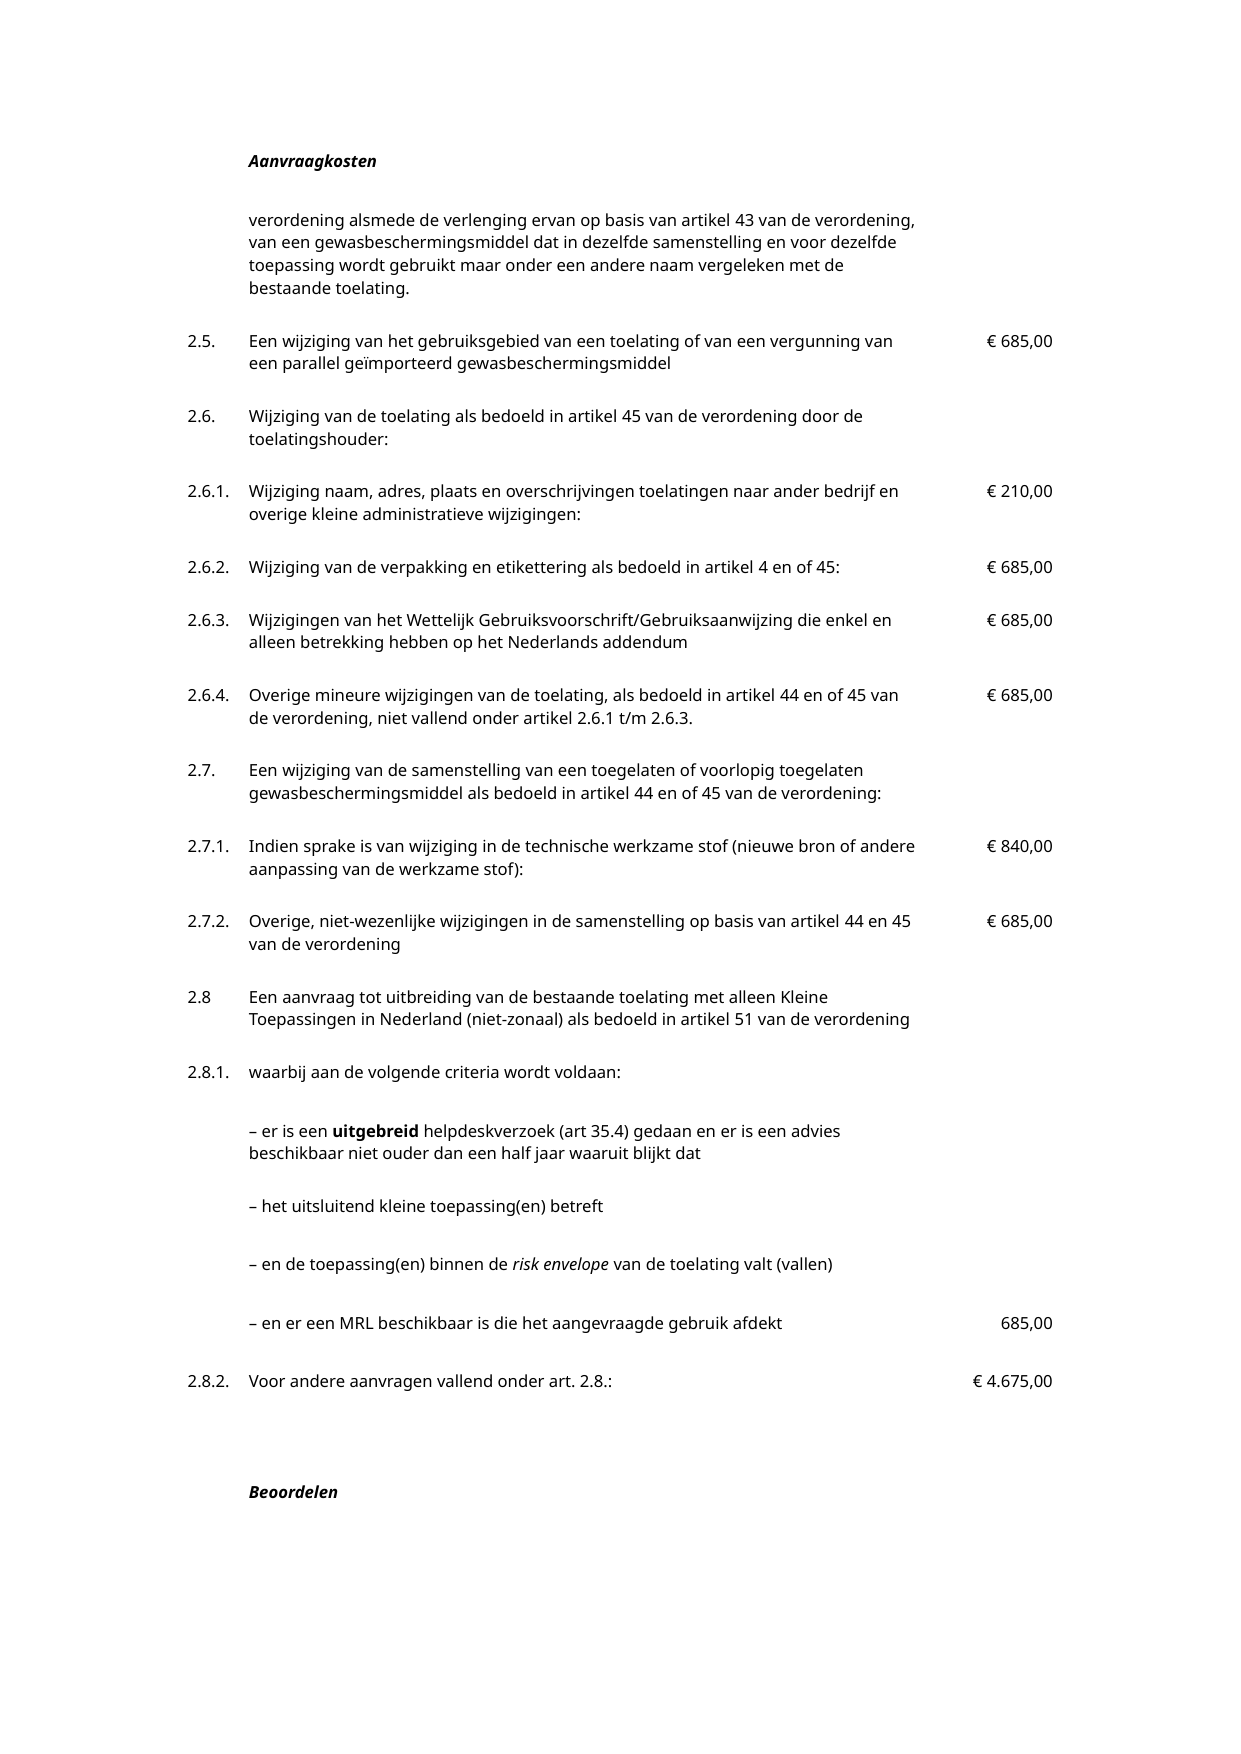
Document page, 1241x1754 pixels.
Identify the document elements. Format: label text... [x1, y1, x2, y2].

table_cell 685,00 [921, 1311, 1053, 1370]
table_cell Indien sprake is van wijziging in de technische werkzame stof (nieuwe bron of andere aanpassing van de werkzame stof): [249, 835, 921, 910]
table_cell – er is een uitgebreid helpdeskverzoek (art 35.4) gedaan en er is een advies beschikbaar niet ouder dan een half jaar waaruit blijkt dat [249, 1119, 921, 1194]
table_cell 2.6.1. [188, 480, 249, 556]
table_cell [249, 1423, 921, 1481]
table_cell 2.6.3. [188, 608, 249, 684]
table_cell Een wijziging van de samenstelling van een toegelaten of voorlopig toegelaten gewasbeschermingsmiddel als bedoeld in artikel 44 en of 45 van de verordening: [249, 759, 921, 834]
table_cell Wijziging naam, adres, plaats en overschrijvingen toelatingen naar ander bedrijf en overige kleine administratieve wijzigingen: [249, 480, 921, 556]
table_cell [188, 209, 249, 329]
table_cell € 685,00 [921, 556, 1053, 608]
table_cell € 685,00 [921, 684, 1053, 759]
table_cell [188, 1540, 249, 1598]
table_cell [188, 1423, 249, 1481]
table_cell 2.8.1. [188, 1061, 249, 1119]
table_cell 2.7. [188, 759, 249, 834]
table_cell [921, 1195, 1053, 1253]
table_cell 2.8.2. [188, 1370, 249, 1423]
table_cell Wijziging van de verpakking en etikettering als bedoeld in artikel 4 en of 45: [249, 556, 921, 608]
table_cell [921, 1061, 1053, 1119]
table_cell Een wijziging van het gebruiksgebied van een toelating of van een vergunning van een parallel geïmporteerd gewasbeschermingsmiddel [249, 329, 921, 405]
table_cell [188, 1311, 249, 1370]
table_cell [188, 1195, 249, 1253]
table_cell 2.6.2. [188, 556, 249, 608]
table_cell [188, 1253, 249, 1311]
table_cell € 685,00 [921, 329, 1053, 405]
table_cell € 4.675,00 [921, 1370, 1053, 1423]
table_cell 2.7.2. [188, 910, 249, 985]
table_cell 2.5. [188, 329, 249, 405]
table_cell [921, 209, 1053, 329]
table_cell 2.8 [188, 985, 249, 1061]
table_cell € 840,00 [921, 835, 1053, 910]
table_cell Overige, niet-wezenlijke wijzigingen in de samenstelling op basis van artikel 44 en 45 van de verordening [249, 910, 921, 985]
table_cell [921, 1119, 1053, 1194]
table_cell [188, 1481, 249, 1539]
table_cell 2.6.4. [188, 684, 249, 759]
table_cell 2.6. [188, 405, 249, 480]
table_cell € 685,00 [921, 910, 1053, 985]
table_header [921, 150, 1053, 208]
table_cell Voor andere aanvragen vallend onder art. 2.8.: [249, 1370, 921, 1423]
table_cell [921, 1423, 1053, 1481]
table_cell [921, 1253, 1053, 1311]
table_cell [249, 1540, 921, 1598]
table_cell waarbij aan de volgende criteria wordt voldaan: [249, 1061, 921, 1119]
table_cell – en de toepassing(en) binnen de risk envelope van de toelating valt (vallen) [249, 1253, 921, 1311]
table_cell [921, 1481, 1053, 1539]
table_cell Beoordelen [249, 1481, 921, 1539]
table_cell € 210,00 [921, 480, 1053, 556]
table_cell € 685,00 [921, 608, 1053, 684]
table_cell – en er een MRL beschikbaar is die het aangevraagde gebruik afdekt [249, 1311, 921, 1370]
table_cell Overige mineure wijzigingen van de toelating, als bedoeld in artikel 44 en of 45 van de verordening, niet vallend onder artikel 2.6.1 t/m 2.6.3. [249, 684, 921, 759]
table_cell [921, 985, 1053, 1061]
table_cell Een aanvraag tot uitbreiding van de bestaande toelating met alleen Kleine Toepassingen in Nederland (niet-zonaal) als bedoeld in artikel 51 van de verordening [249, 985, 921, 1061]
table_cell Wijzigingen van het Wettelijk Gebruiksvoorschrift/Gebruiksaanwijzing die enkel en alleen betrekking hebben op het Nederlands addendum [249, 608, 921, 684]
table_cell – het uitsluitend kleine toepassing(en) betreft [249, 1195, 921, 1253]
table_cell verordening alsmede de verlenging ervan op basis van artikel 43 van de verordening, van een gewasbeschermingsmiddel dat in dezelfde samenstelling en voor dezelfde toepassing wordt gebruikt maar onder een andere naam vergeleken met de bestaande toelating. [249, 209, 921, 329]
table_cell [921, 759, 1053, 834]
table_cell [188, 1119, 249, 1194]
table_cell 2.7.1. [188, 835, 249, 910]
table_header [188, 150, 249, 208]
table_cell [921, 1540, 1053, 1598]
table_header Aanvraagkosten [249, 150, 921, 208]
table_cell Wijziging van de toelating als bedoeld in artikel 45 van de verordening door de toelatingshouder: [249, 405, 921, 480]
table_cell [921, 405, 1053, 480]
